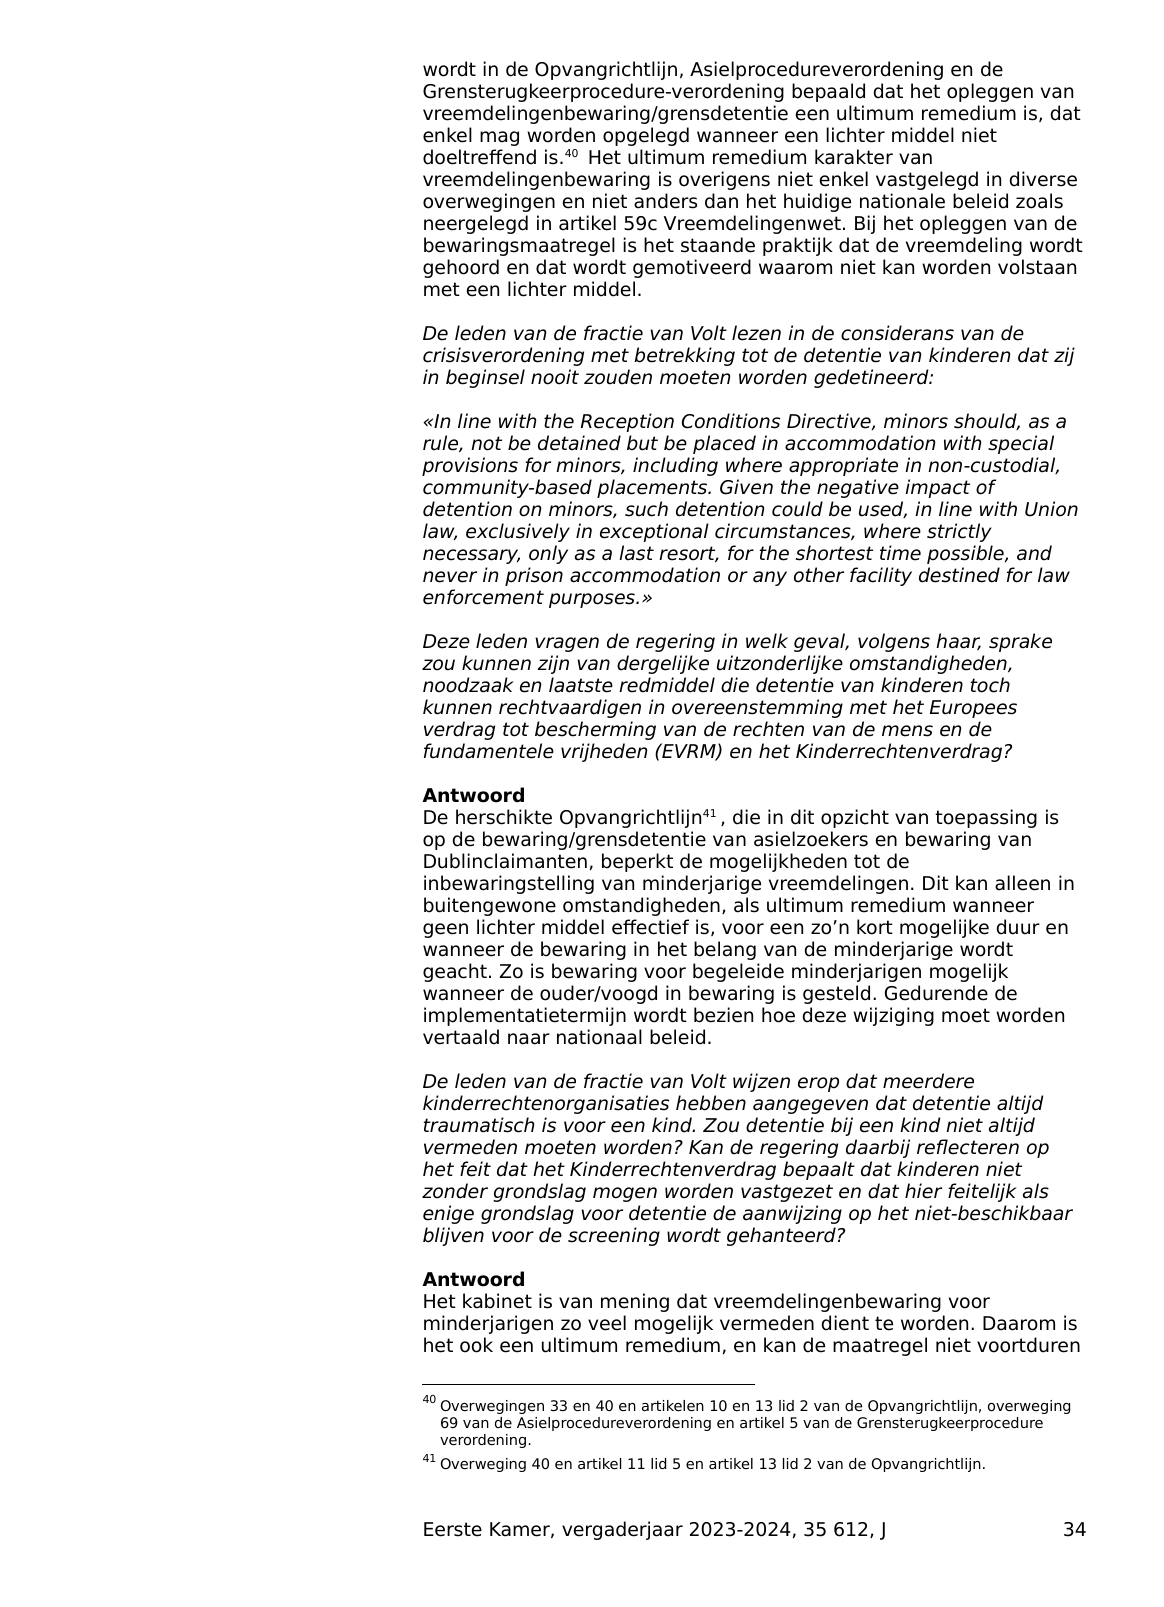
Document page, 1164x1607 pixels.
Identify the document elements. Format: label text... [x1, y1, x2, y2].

text Overwegingen 33 en 40 en artikelen 10 en 13 lid 2 van de Opvangrichtlijn, overweging 69 van de Asielprocedureverordening en artikel 5 van de Grensterugkeerprocedure verordening. [422, 1393, 1087, 1449]
text wordt in de Opvangrichtlijn, Asielprocedureverordening en de Grensterugkeerprocedure-verordening bepaald dat het opleggen van vreemdelingenbewaring/grensdetentie een ultimum remedium is, dat enkel mag worden opgelegd wanneer een lichter middel niet doeltreffend is. Het ultimum remedium karakter van vreemdelingenbewaring is overigens niet enkel vastgelegd in diverse overwegingen en niet anders dan het huidige nationale beleid zoals neergelegd in artikel 59c Vreemdelingenwet. Bij het opleggen van de bewaringsmaatregel is het staande praktijk dat de vreemdeling wordt gehoord en dat wordt gemotiveerd waarom niet kan worden volstaan met een lichter middel. [422, 59, 1087, 301]
text Deze leden vragen de regering in welk geval, volgens haar, sprake zou kunnen zijn van dergelijke uitzonderlijke omstandigheden, noodzaak en laatste redmiddel die detentie van kinderen toch kunnen rechtvaardigen in overeenstemming met het Europees verdrag tot bescherming van de rechten van de mens en de fundamentele vrijheden (EVRM) en het Kinderrechtenverdrag? [422, 631, 1087, 763]
text De herschikte Opvangrichtlijn, die in dit opzicht van toepassing is op de bewaring/grensdetentie van asielzoekers en bewaring van Dublinclaimanten, beperkt de mogelijkheden tot de inbewaringstelling van minderjarige vreemdelingen. Dit kan alleen in buitengewone omstandigheden, als ultimum remedium wanneer geen lichter middel effectief is, voor een zo’n kort mogelijke duur en wanneer de bewaring in het belang van de minderjarige wordt geacht. Zo is bewaring voor begeleide minderjarigen mogelijk wanneer de ouder/voogd in bewaring is gesteld. Gedurende de implementatietermijn wordt bezien hoe deze wijziging moet worden vertaald naar nationaal beleid. [422, 807, 1087, 1049]
text Antwoord [422, 1269, 1087, 1291]
text De leden van de fractie van Volt lezen in de considerans van de crisisverordening met betrekking tot de detentie van kinderen dat zij in beginsel nooit zouden moeten worden gedetineerd: [422, 323, 1087, 389]
text De leden van de fractie van Volt wijzen erop dat meerdere kinderrechtenorganisaties hebben aangegeven dat detentie altijd traumatisch is voor een kind. Zou detentie bij een kind niet altijd vermeden moeten worden? Kan de regering daarbij reflecteren op het feit dat het Kinderrechtenverdrag bepaalt dat kinderen niet zonder grondslag mogen worden vastgezet en dat hier feitelijk als enige grondslag voor detentie de aanwijzing op het niet-beschikbaar blijven voor de screening wordt gehanteerd? [422, 1071, 1087, 1247]
text «In line with the Reception Conditions Directive, minors should, as a rule, not be detained but be placed in accommodation with special provisions for minors, including where appropriate in non-custodial, community-based placements. Given the negative impact of detention on minors, such detention could be used, in line with Union law, exclusively in exceptional circumstances, where strictly necessary, only as a last resort, for the shortest time possible, and never in prison accommodation or any other facility destined for law enforcement purposes.» [422, 411, 1087, 609]
text Het kabinet is van mening dat vreemdelingenbewaring voor minderjarigen zo veel mogelijk vermeden dient te worden. Daarom is het ook een ultimum remedium, en kan de maatregel niet voortduren [422, 1291, 1087, 1357]
text Overweging 40 en artikel 11 lid 5 en artikel 13 lid 2 van de Opvangrichtlijn. [422, 1452, 1087, 1474]
text Antwoord [422, 785, 1087, 807]
